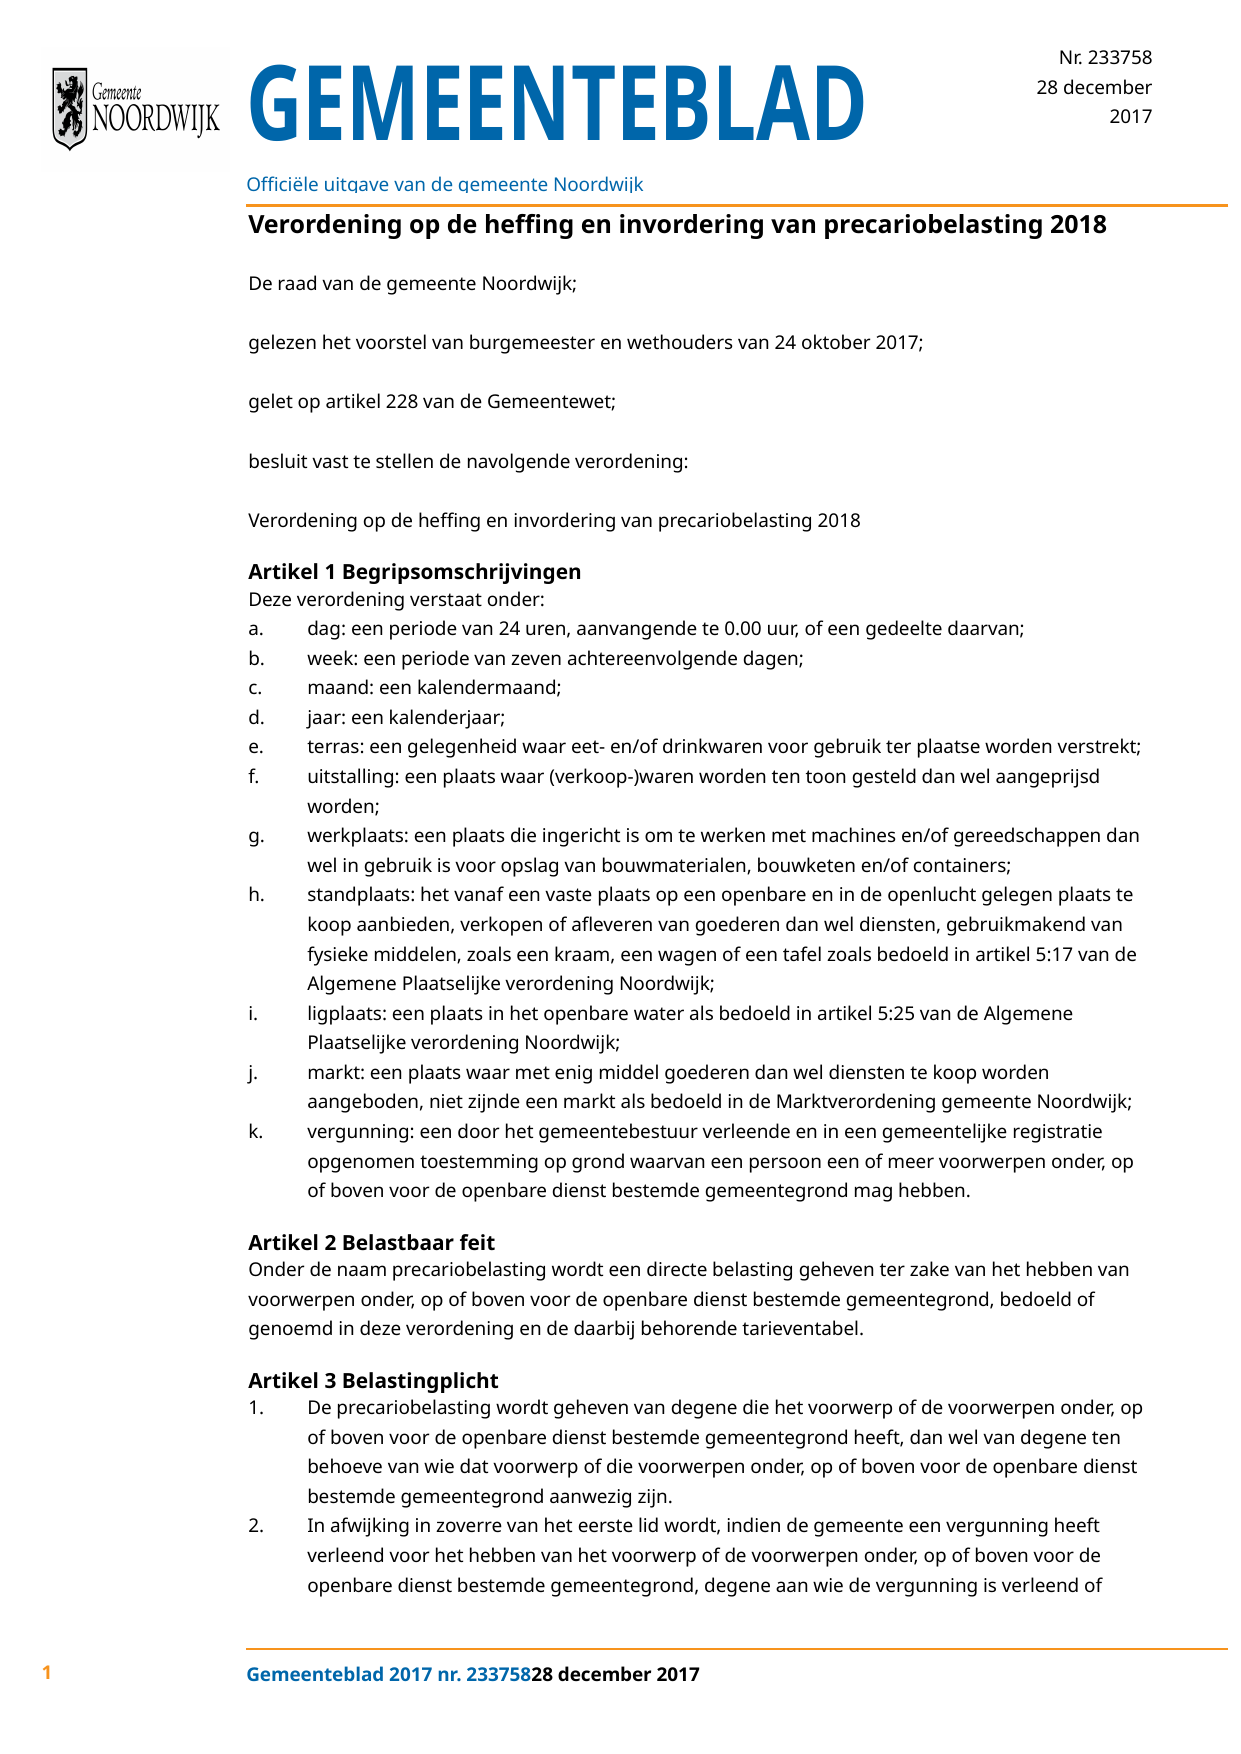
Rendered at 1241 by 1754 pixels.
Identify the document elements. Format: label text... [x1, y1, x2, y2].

list maand: een kalendermaand; [248, 674, 1152, 700]
list jaar: een kalenderjaar; [248, 704, 1152, 730]
list standplaats: het vanaf een vaste plaats op een openbare en in de openlucht gelegen plaats te koop aanbieden, verkopen of afleveren van goederen dan wel diensten, gebruikmakend van fysieke middelen, zoals een kraam, een wagen of een tafel zoals bedoeld in artikel 5:17 van de Algemene Plaatselijke verordening Noordwijk; [248, 882, 1152, 996]
text Verordening op de heffing en invordering van precariobelasting 2018 [248, 207, 1152, 241]
list ligplaats: een plaats in het openbare water als bedoeld in artikel 5:25 van de Algemene Plaatselijke verordening Noordwijk; [248, 1000, 1152, 1055]
text Onder de naam precariobelasting wordt een directe belasting geheven ter zake van het hebben van voorwerpen onder, op of boven voor de openbare dienst bestemde gemeentegrond, bedoeld of genoemd in deze verordening en de daarbij behorende tarieventabel. [248, 1256, 1152, 1341]
list dag: een periode van 24 uren, aanvangende te 0.00 uur, of een gedeelte daarvan; [248, 615, 1152, 641]
list markt: een plaats waar met enig middel goederen dan wel diensten te koop worden aangeboden, niet zijnde een markt als bedoeld in de Marktverordening gemeente Noordwijk; [248, 1059, 1152, 1114]
text besluit vast te stellen de navolgende verordening: [248, 448, 1152, 473]
list uitstalling: een plaats waar (verkoop-)waren worden ten toon gesteld dan wel aangeprijsd worden; [248, 763, 1152, 819]
text Artikel 2 Belastbaar feit [248, 1228, 1152, 1256]
text Artikel 1 Begripsomschrijvingen [248, 557, 1152, 586]
text gelezen het voorstel van burgemeester en wethouders van 24 oktober 2017; [248, 329, 1152, 355]
text Deze verordening verstaat onder: [248, 586, 1152, 612]
picture [41, 47, 231, 172]
text Artikel 3 Belastingplicht [248, 1366, 1152, 1394]
list In afwijking in zoverre van het eerste lid wordt, indien de gemeente een vergunning heeft verleend voor het hebben van het voorwerp of de voorwerpen onder, op of boven voor de openbare dienst bestemde gemeentegrond, degene aan wie de vergunning is verleend of [248, 1513, 1152, 1598]
list terras: een gelegenheid waar eet- en/of drinkwaren voor gebruik ter plaatse worden verstrekt; [248, 734, 1152, 759]
list werkplaats: een plaats die ingericht is om te werken met machines en/of gereedschappen dan wel in gebruik is voor opslag van bouwmaterialen, bouwketen en/of containers; [248, 822, 1152, 878]
list vergunning: een door het gemeentebestuur verleende en in een gemeentelijke registratie opgenomen toestemming op grond waarvan een persoon een of meer voorwerpen onder, op of boven voor de openbare dienst bestemde gemeentegrond mag hebben. [248, 1118, 1152, 1203]
list week: een periode van zeven achtereenvolgende dagen; [248, 645, 1152, 671]
text Verordening op de heffing en invordering van precariobelasting 2018 [248, 507, 1152, 533]
text De raad van de gemeente Noordwijk; [248, 270, 1152, 296]
text gelet op artikel 228 van de Gemeentewet; [248, 389, 1152, 414]
list De precariobelasting wordt geheven van degene die het voorwerp of de voorwerpen onder, op of boven voor de openbare dienst bestemde gemeentegrond heeft, dan wel van degene ten behoeve van wie dat voorwerp of die voorwerpen onder, op of boven voor de openbare dienst bestemde gemeentegrond aanwezig zijn. [248, 1394, 1152, 1509]
